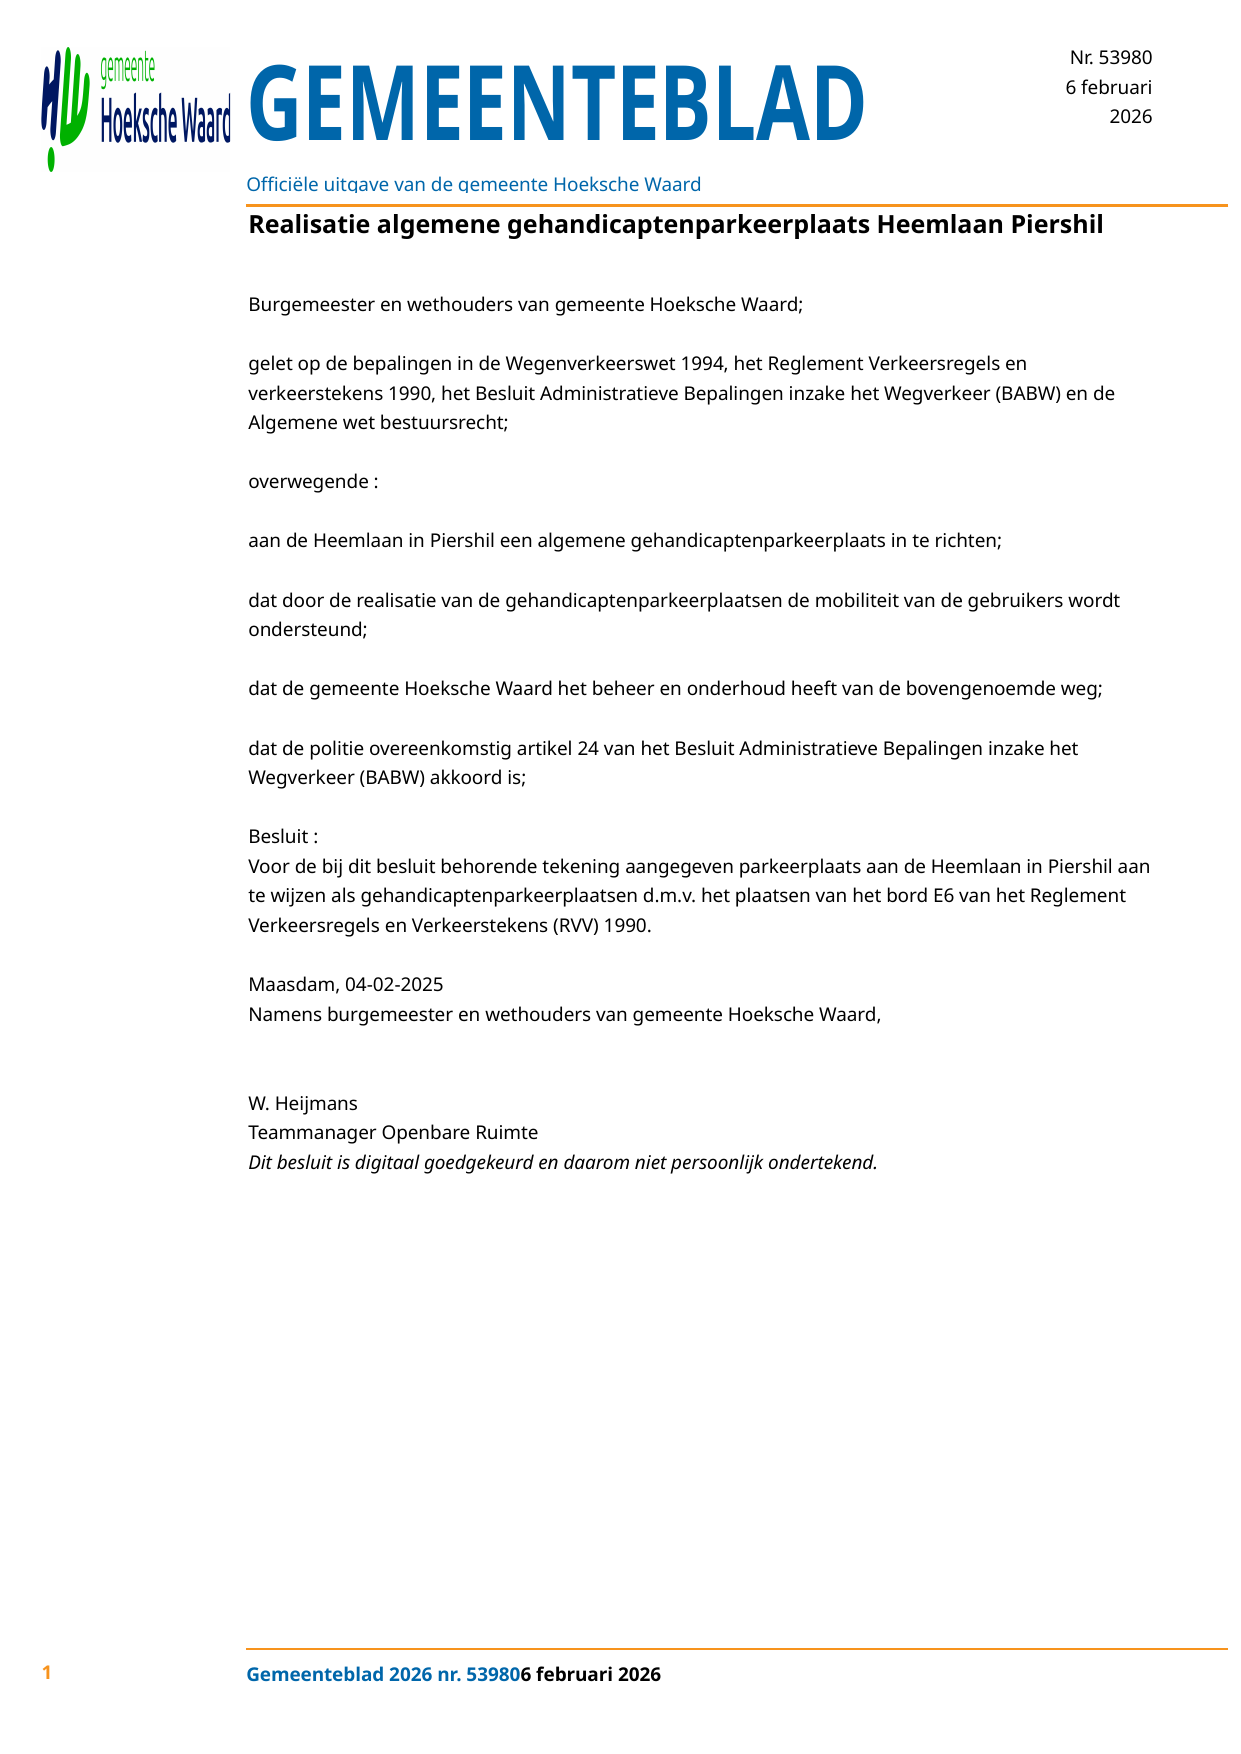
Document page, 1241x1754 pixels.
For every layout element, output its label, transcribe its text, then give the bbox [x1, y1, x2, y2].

text Besluit : [248, 823, 1152, 849]
text Realisatie algemene gehandicaptenparkeerplaats Heemlaan Piershil [248, 207, 1152, 241]
text dat de gemeente Hoeksche Waard het beheer en onderhoud heeft van de bovengenoemde weg; [248, 676, 1152, 701]
text dat door de realisatie van de gehandicaptenparkeerplaatsen de mobiliteit van de gebruikers wordt ondersteund; [248, 587, 1152, 642]
text gelet op de bepalingen in de Wegenverkeerswet 1994, het Reglement Verkeersregels en verkeerstekens 1990, het Besluit Administratieve Bepalingen inzake het Wegverkeer (BABW) en de Algemene wet bestuursrecht; [248, 350, 1152, 435]
text dat de politie overeenkomstig artikel 24 van het Besluit Administratieve Bepalingen inzake het Wegverkeer (BABW) akkoord is; [248, 735, 1152, 790]
text W. Heijmans [248, 1090, 1152, 1116]
text Maasdam, 04-02-2025 [248, 971, 1152, 997]
picture [41, 47, 231, 172]
text Voor de bij dit besluit behorende tekening aangegeven parkeerplaats aan de Heemlaan in Piershil aan te wijzen als gehandicaptenparkeerplaatsen d.m.v. het plaatsen van het bord E6 van het Reglement Verkeersregels en Verkeerstekens (RVV) 1990. [248, 853, 1152, 938]
text aan de Heemlaan in Piershil een algemene gehandicaptenparkeerplaats in te richten; [248, 528, 1152, 553]
text Namens burgemeester en wethouders van gemeente Hoeksche Waard, [248, 1001, 1152, 1027]
text Burgemeester en wethouders van gemeente Hoeksche Waard; [248, 291, 1152, 317]
text Teammanager Openbare Ruimte [248, 1119, 1152, 1145]
text overwegende : [248, 468, 1152, 494]
text Dit besluit is digitaal goedgekeurd en daarom niet persoonlijk ondertekend. [248, 1149, 1152, 1175]
